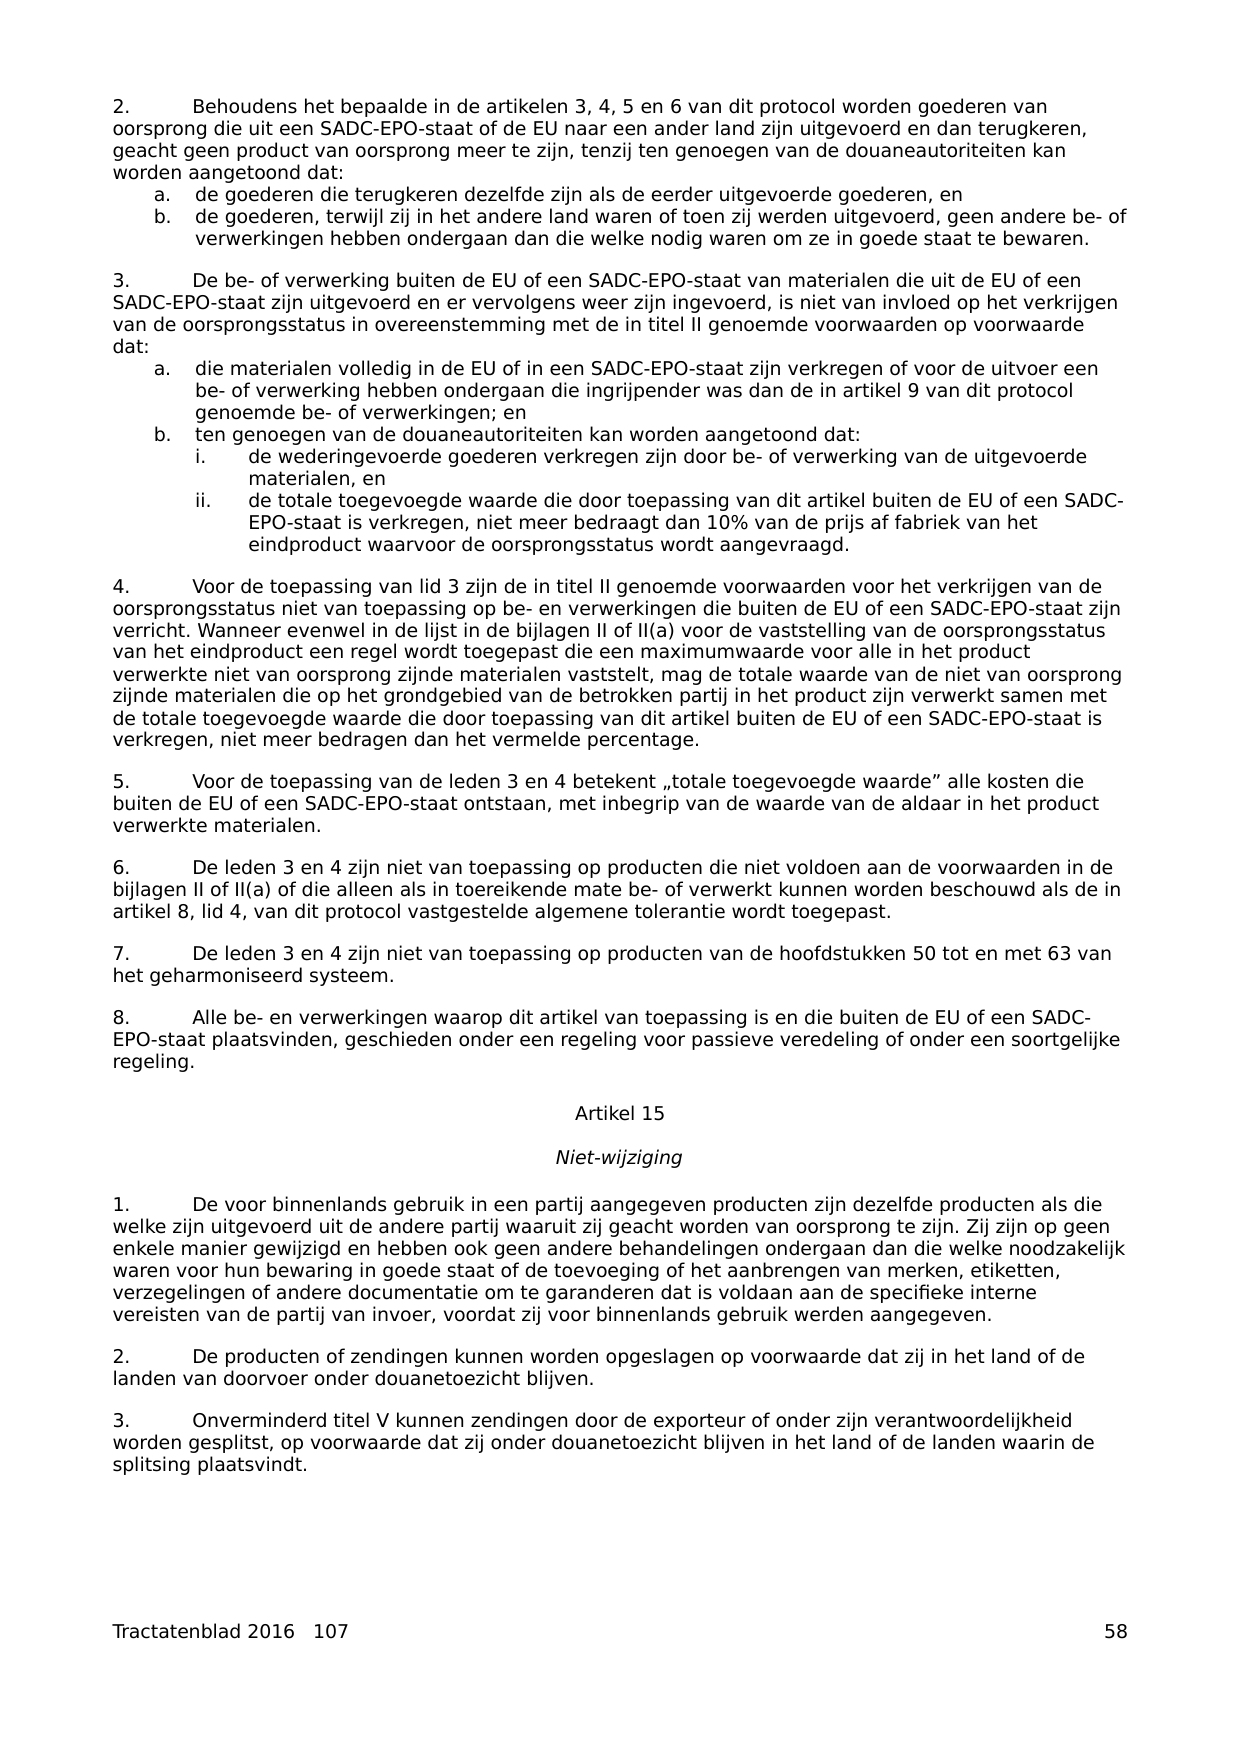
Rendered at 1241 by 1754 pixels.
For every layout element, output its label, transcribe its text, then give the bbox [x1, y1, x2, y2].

text 2. De producten of zendingen kunnen worden opgeslagen op voorwaarde dat zij in het land of de landen van doorvoer onder douanetoezicht blijven. [112, 1346, 1128, 1390]
text a. die materialen volledig in de EU of in een SADC-EPO-staat zijn verkregen of voor de uitvoer een be- of verwerking hebben ondergaan die ingrijpender was dan de in artikel 9 van dit protocol genoemde be- of verwerkingen; en [153, 358, 1128, 424]
text 4. Voor de toepassing van lid 3 zijn de in titel II genoemde voorwaarden voor het verkrijgen van de oorsprongsstatus niet van toepassing op be- en verwerkingen die buiten de EU of een SADC-EPO-staat zijn verricht. Wanneer evenwel in de lijst in de bijlagen II of II(a) voor de vaststelling van de oorsprongsstatus van het eindproduct een regel wordt toegepast die een maximumwaarde voor alle in het product verwerkte niet van oorsprong zijnde materialen vaststelt, mag de totale waarde van de niet van oorsprong zijnde materialen die op het grondgebied van de betrokken partij in het product zijn verwerkt samen met de totale toegevoegde waarde die door toepassing van dit artikel buiten de EU of een SADC-EPO-staat is verkregen, niet meer bedragen dan het vermelde percentage. [112, 576, 1128, 751]
text 2. Behoudens het bepaalde in de artikelen 3, 4, 5 en 6 van dit protocol worden goederen van oorsprong die uit een SADC-EPO-staat of de EU naar een ander land zijn uitgevoerd en dan terugkeren, geacht geen product van oorsprong meer te zijn, tenzij ten genoegen van de douaneautoriteiten kan worden aangetoond dat: [112, 96, 1128, 184]
subtitle Artikel 15 Niet-wijziging [112, 1103, 1128, 1169]
text 7. De leden 3 en 4 zijn niet van toepassing op producten van de hoofdstukken 50 tot en met 63 van het geharmoniseerd systeem. [112, 943, 1128, 987]
text 3. Onverminderd titel V kunnen zendingen door de exporteur of onder zijn verantwoordelijkheid worden gesplitst, op voorwaarde dat zij onder douanetoezicht blijven in het land of de landen waarin de splitsing plaatsvindt. [112, 1410, 1128, 1476]
text 8. Alle be- en verwerkingen waarop dit artikel van toepassing is en die buiten de EU of een SADC-EPO-staat plaatsvinden, geschieden onder een regeling voor passieve veredeling of onder een soortgelijke regeling. [112, 1007, 1128, 1073]
text 1. De voor binnenlands gebruik in een partij aangegeven producten zijn dezelfde producten als die welke zijn uitgevoerd uit de andere partij waaruit zij geacht worden van oorsprong te zijn. Zij zijn op geen enkele manier gewijzigd en hebben ook geen andere behandelingen ondergaan dan die welke noodzakelijk waren voor hun bewaring in goede staat of de toevoeging of het aanbrengen van merken, etiketten, verzegelingen of andere documentatie om te garanderen dat is voldaan aan de specifieke interne vereisten van de partij van invoer, voordat zij voor binnenlands gebruik werden aangegeven. [112, 1194, 1128, 1326]
text ii. de totale toegevoegde waarde die door toepassing van dit artikel buiten de EU of een SADC-EPO-staat is verkregen, niet meer bedraagt dan 10% van de prijs af fabriek van het eindproduct waarvoor de oorsprongsstatus wordt aangevraagd. [195, 489, 1128, 556]
text b. de goederen, terwijl zij in het andere land waren of toen zij werden uitgevoerd, geen andere be- of verwerkingen hebben ondergaan dan die welke nodig waren om ze in goede staat te bewaren. [153, 206, 1128, 250]
text a. de goederen die terugkeren dezelfde zijn als de eerder uitgevoerde goederen, en [153, 184, 1128, 206]
text 3. De be- of verwerking buiten de EU of een SADC-EPO-staat van materialen die uit de EU of een SADC-EPO-staat zijn uitgevoerd en er vervolgens weer zijn ingevoerd, is niet van invloed op het verkrijgen van de oorsprongsstatus in overeenstemming met de in titel II genoemde voorwaarden op voorwaarde dat: [112, 270, 1128, 358]
text 5. Voor de toepassing van de leden 3 en 4 betekent „totale toegevoegde waarde” alle kosten die buiten de EU of een SADC-EPO-staat ontstaan, met inbegrip van de waarde van de aldaar in het product verwerkte materialen. [112, 771, 1128, 837]
text 6. De leden 3 en 4 zijn niet van toepassing op producten die niet voldoen aan de voorwaarden in de bijlagen II of II(a) of die alleen als in toereikende mate be- of verwerkt kunnen worden beschouwd als de in artikel 8, lid 4, van dit protocol vastgestelde algemene tolerantie wordt toegepast. [112, 857, 1128, 923]
text b. ten genoegen van de douaneautoriteiten kan worden aangetoond dat: [153, 424, 1128, 446]
text i. de wederingevoerde goederen verkregen zijn door be- of verwerking van de uitgevoerde materialen, en [195, 446, 1128, 489]
